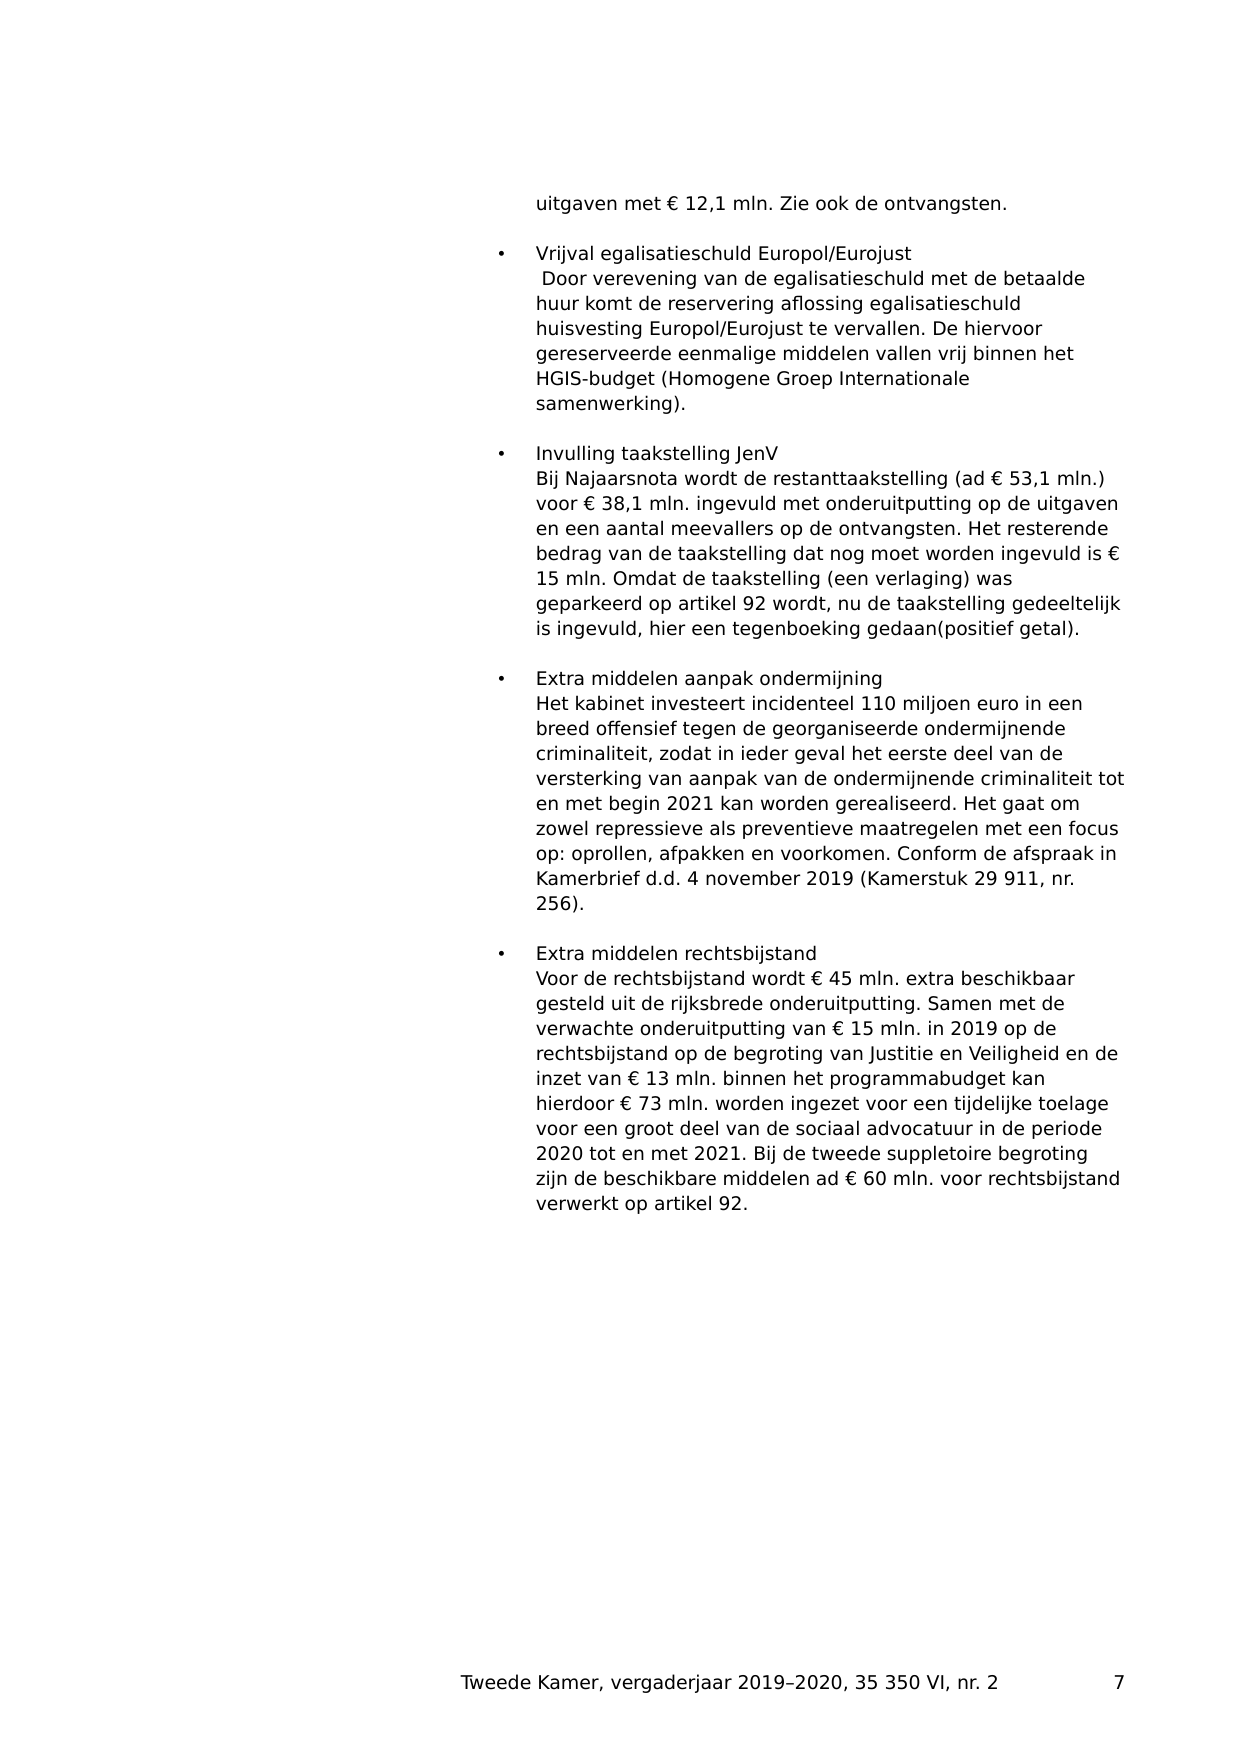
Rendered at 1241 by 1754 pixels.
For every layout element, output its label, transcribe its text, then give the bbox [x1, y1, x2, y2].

list Extra middelen aanpak ondermijning Het kabinet investeert incidenteel 110 miljoen euro in een breed offensief tegen de georganiseerde ondermijnende criminaliteit, zodat in ieder geval het eerste deel van de versterking van aanpak van de ondermijnende criminaliteit tot en met begin 2021 kan worden gerealiseerd. Het gaat om zowel repressieve als preventieve maatregelen met een focus op: oprollen, afpakken en voorkomen. Conform de afspraak in Kamerbrief d.d. 4 november 2019 (Kamerstuk 29 911, nr. 256). [498, 666, 1125, 941]
list Invulling taakstelling JenV Bij Najaarsnota wordt de restanttaakstelling (ad € 53,1 mln.) voor € 38,1 mln. ingevuld met onderuitputting op de uitgaven en een aantal meevallers op de ontvangsten. Het resterende bedrag van de taakstelling dat nog moet worden ingevuld is € 15 mln. Omdat de taakstelling (een verlaging) was geparkeerd op artikel 92 wordt, nu de taakstelling gedeeltelijk is ingevuld, hier een tegenboeking gedaan(positief getal). [498, 441, 1125, 666]
list Vrijval egalisatieschuld Europol/Eurojust Door verevening van de egalisatieschuld met de betaalde huur komt de reservering aflossing egalisatieschuld huisvesting Europol/Eurojust te vervallen. De hiervoor gereserveerde eenmalige middelen vallen vrij binnen het HGIS-budget (Homogene Groep Internationale samenwerking). [498, 241, 1125, 441]
list uitgaven met € 12,1 mln. Zie ook de ontvangsten. [498, 191, 1125, 241]
list Extra middelen rechtsbijstand Voor de rechtsbijstand wordt € 45 mln. extra beschikbaar gesteld uit de rijksbrede onderuitputting. Samen met de verwachte onderuitputting van € 15 mln. in 2019 op de rechtsbijstand op de begroting van Justitie en Veiligheid en de inzet van € 13 mln. binnen het programmabudget kan hierdoor € 73 mln. worden ingezet voor een tijdelijke toelage voor een groot deel van de sociaal advocatuur in de periode 2020 tot en met 2021. Bij de tweede suppletoire begroting zijn de beschikbare middelen ad € 60 mln. voor rechtsbijstand verwerkt op artikel 92. [498, 941, 1125, 1216]
